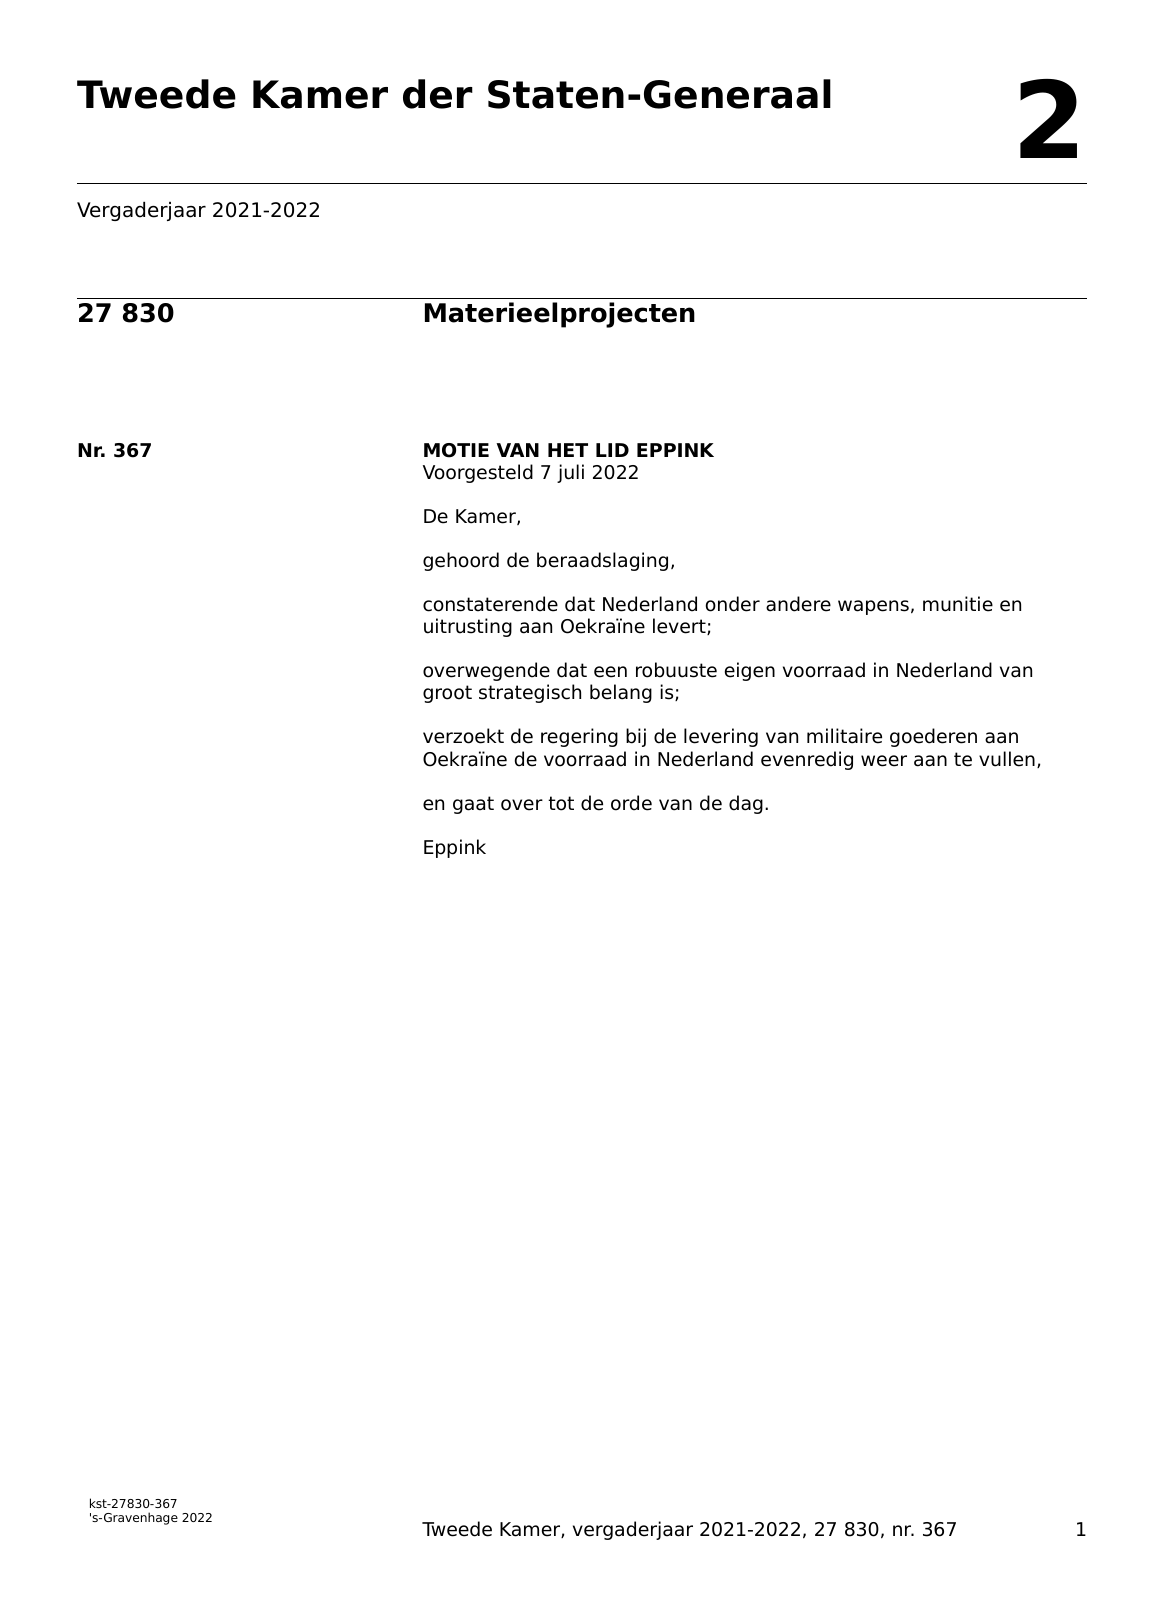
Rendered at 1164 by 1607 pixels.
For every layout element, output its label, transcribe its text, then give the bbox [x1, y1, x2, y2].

text verzoekt de regering bij de levering van militaire goederen aan Oekraïne de voorraad in Nederland evenredig weer aan te vullen, [422, 726, 1087, 770]
text 's-Gravenhage 2022 [88, 1511, 323, 1525]
text kst-27830-367 [88, 1497, 323, 1511]
table_header 2 [886, 59, 1087, 183]
text overwegende dat een robuuste eigen voorraad in Nederland van groot strategisch belang is; [422, 660, 1087, 704]
table_cell Vergaderjaar 2021-2022 [77, 184, 1087, 298]
text gehoord de beraadslaging, [422, 550, 1087, 572]
text De Kamer, [422, 506, 1087, 528]
subtitle Nr. 367 MOTIE VAN HET LID EPPINK [77, 440, 1087, 462]
text constaterende dat Nederland onder andere wapens, munitie en uitrusting aan Oekraïne levert; [422, 594, 1087, 638]
text Voorgesteld 7 juli 2022 [422, 462, 1087, 484]
table_header Tweede Kamer der Staten-Generaal [77, 59, 886, 183]
text en gaat over tot de orde van de dag. [422, 793, 1087, 814]
subtitle 27 830 Materieelprojecten [77, 299, 1087, 329]
text Eppink [422, 837, 1087, 859]
